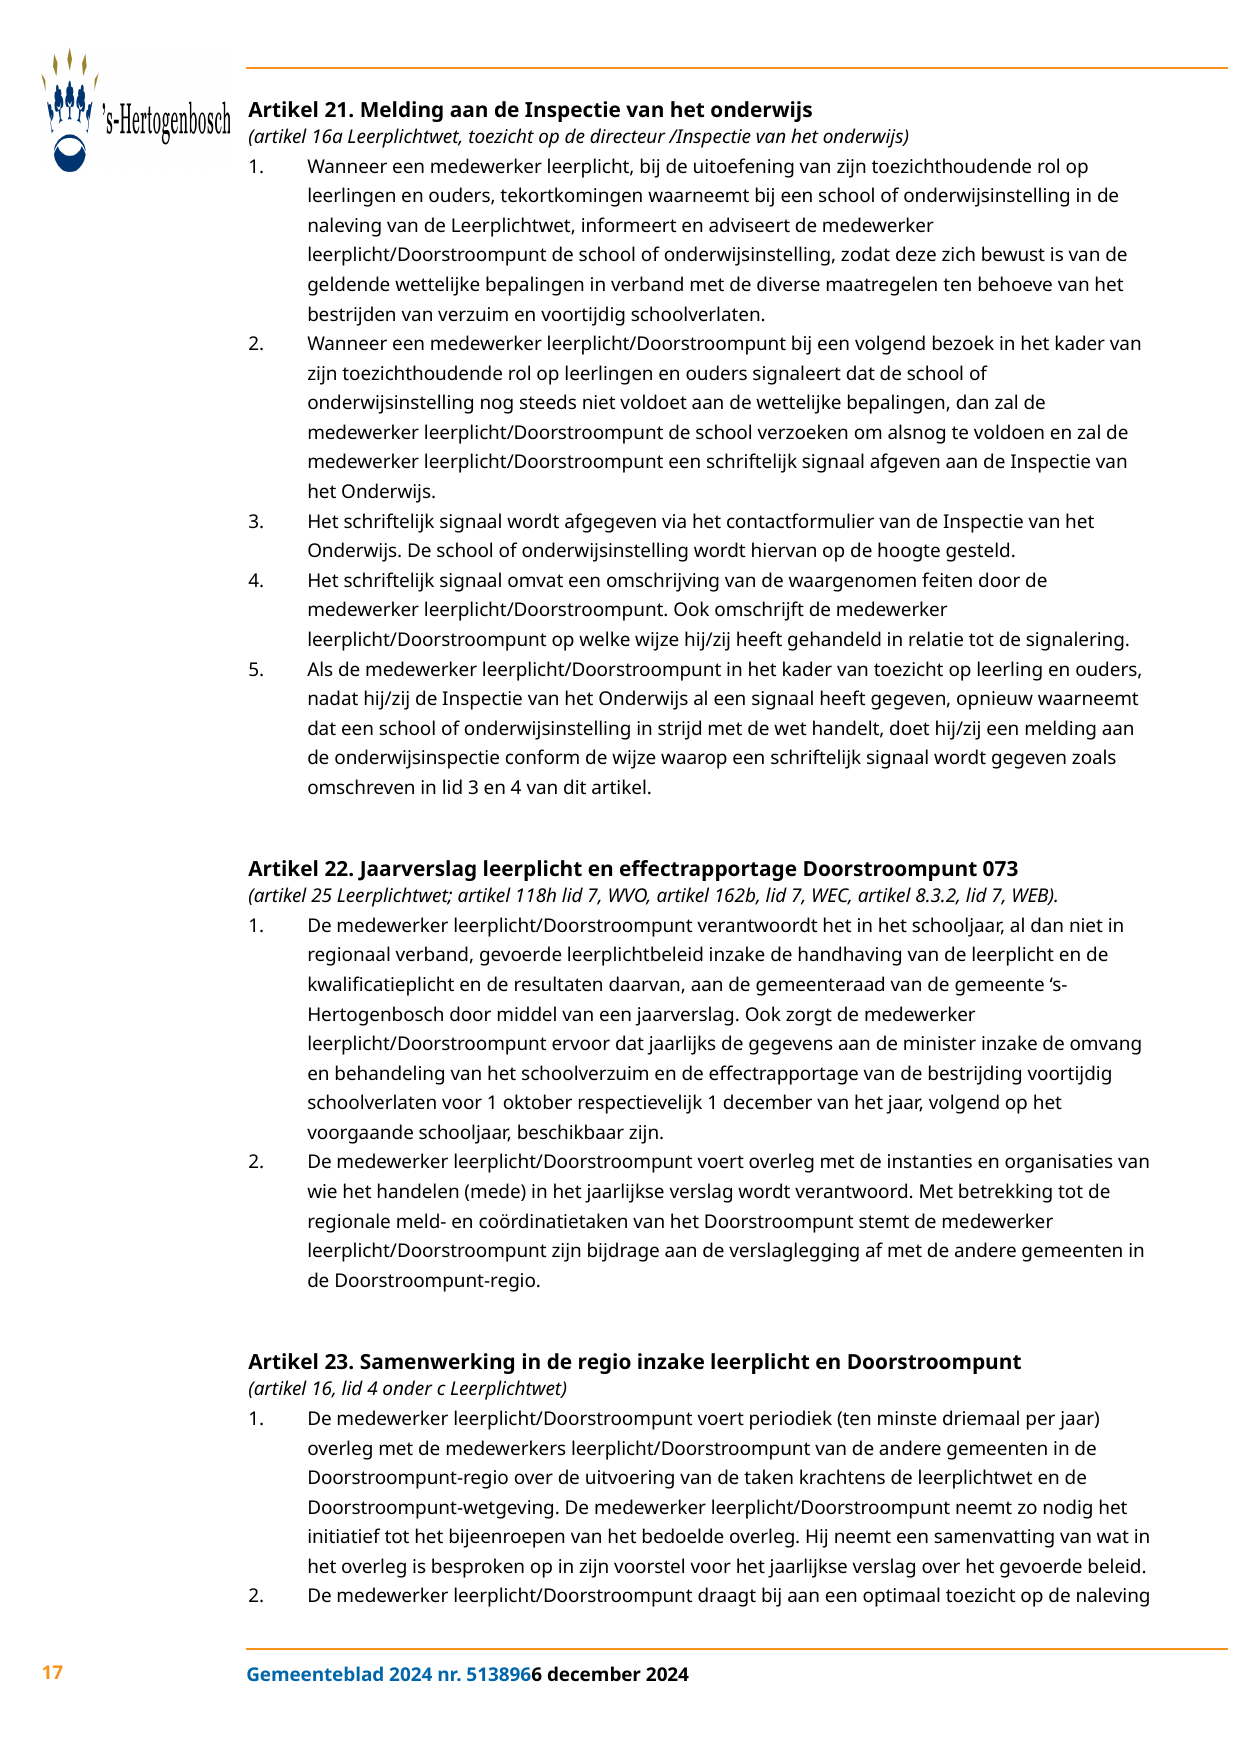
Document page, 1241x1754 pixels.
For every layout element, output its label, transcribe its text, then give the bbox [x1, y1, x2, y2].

list De medewerker leerplicht/Doorstroompunt draagt bij aan een optimaal toezicht op de naleving [248, 1583, 1152, 1608]
text (artikel 16a Leerplichtwet, toezicht op de directeur /Inspectie van het onderwijs) [248, 123, 1152, 149]
list Het schriftelijk signaal omvat een omschrijving van de waargenomen feiten door de medewerker leerplicht/Doorstroompunt. Ook omschrijft de medewerker leerplicht/Doorstroompunt op welke wijze hij/zij heeft gehandeld in relatie tot de signalering. [248, 567, 1152, 652]
text Artikel 21. Melding aan de Inspectie van het onderwijs [248, 95, 1152, 123]
picture [41, 47, 231, 172]
text Artikel 23. Samenwerking in de regio inzake leerplicht en Doorstroompunt [248, 1347, 1152, 1376]
list Wanneer een medewerker leerplicht, bij de uitoefening van zijn toezichthoudende rol op leerlingen en ouders, tekortkomingen waarneemt bij een school of onderwijsinstelling in de naleving van de Leerplichtwet, informeert en adviseert de medewerker leerplicht/Doorstroompunt de school of onderwijsinstelling, zodat deze zich bewust is van de geldende wettelijke bepalingen in verband met de diverse maatregelen ten behoeve van het bestrijden van verzuim en voortijdig schoolverlaten. [248, 153, 1152, 326]
text (artikel 25 Leerplichtwet; artikel 118h lid 7, WVO, artikel 162b, lid 7, WEC, artikel 8.3.2, lid 7, WEB). [248, 882, 1152, 908]
list Wanneer een medewerker leerplicht/Doorstroompunt bij een volgend bezoek in het kader van zijn toezichthoudende rol op leerlingen en ouders signaleert dat de school of onderwijsinstelling nog steeds niet voldoet aan de wettelijke bepalingen, dan zal de medewerker leerplicht/Doorstroompunt de school verzoeken om alsnog te voldoen en zal de medewerker leerplicht/Doorstroompunt een schriftelijk signaal afgeven aan de Inspectie van het Onderwijs. [248, 330, 1152, 504]
list De medewerker leerplicht/Doorstroompunt voert periodiek (ten minste driemaal per jaar) overleg met de medewerkers leerplicht/Doorstroompunt van de andere gemeenten in de Doorstroompunt-regio over de uitvoering van de taken krachtens de leerplichtwet en de Doorstroompunt-wetgeving. De medewerker leerplicht/Doorstroompunt neemt zo nodig het initiatief tot het bijeenroepen van het bedoelde overleg. Hij neemt een samenvatting van wat in het overleg is besproken op in zijn voorstel voor het jaarlijkse verslag over het gevoerde beleid. [248, 1405, 1152, 1579]
list De medewerker leerplicht/Doorstroompunt verantwoordt het in het schooljaar, al dan niet in regionaal verband, gevoerde leerplichtbeleid inzake de handhaving van de leerplicht en de kwalificatieplicht en de resultaten daarvan, aan de gemeenteraad van de gemeente ‘s-Hertogenbosch door middel van een jaarverslag. Ook zorgt de medewerker leerplicht/Doorstroompunt ervoor dat jaarlijks de gegevens aan de minister inzake de omvang en behandeling van het schoolverzuim en de effectrapportage van de bestrijding voortijdig schoolverlaten voor 1 oktober respectievelijk 1 december van het jaar, volgend op het voorgaande schooljaar, beschikbaar zijn. [248, 912, 1152, 1145]
list De medewerker leerplicht/Doorstroompunt voert overleg met de instanties en organisaties van wie het handelen (mede) in het jaarlijkse verslag wordt verantwoord. Met betrekking tot de regionale meld- en coördinatietaken van het Doorstroompunt stemt de medewerker leerplicht/Doorstroompunt zijn bijdrage aan de verslaglegging af met de andere gemeenten in de Doorstroompunt-regio. [248, 1149, 1152, 1293]
text Artikel 22. Jaarverslag leerplicht en effectrapportage Doorstroompunt 073 [248, 854, 1152, 882]
list Het schriftelijk signaal wordt afgegeven via het contactformulier van de Inspectie van het Onderwijs. De school of onderwijsinstelling wordt hiervan op de hoogte gesteld. [248, 508, 1152, 563]
text (artikel 16, lid 4 onder c Leerplichtwet) [248, 1376, 1152, 1401]
list Als de medewerker leerplicht/Doorstroompunt in het kader van toezicht op leerling en ouders, nadat hij/zij de Inspectie van het Onderwijs al een signaal heeft gegeven, opnieuw waarneemt dat een school of onderwijsinstelling in strijd met de wet handelt, doet hij/zij een melding aan de onderwijsinspectie conform de wijze waarop een schriftelijk signaal wordt gegeven zoals omschreven in lid 3 en 4 van dit artikel. [248, 656, 1152, 800]
